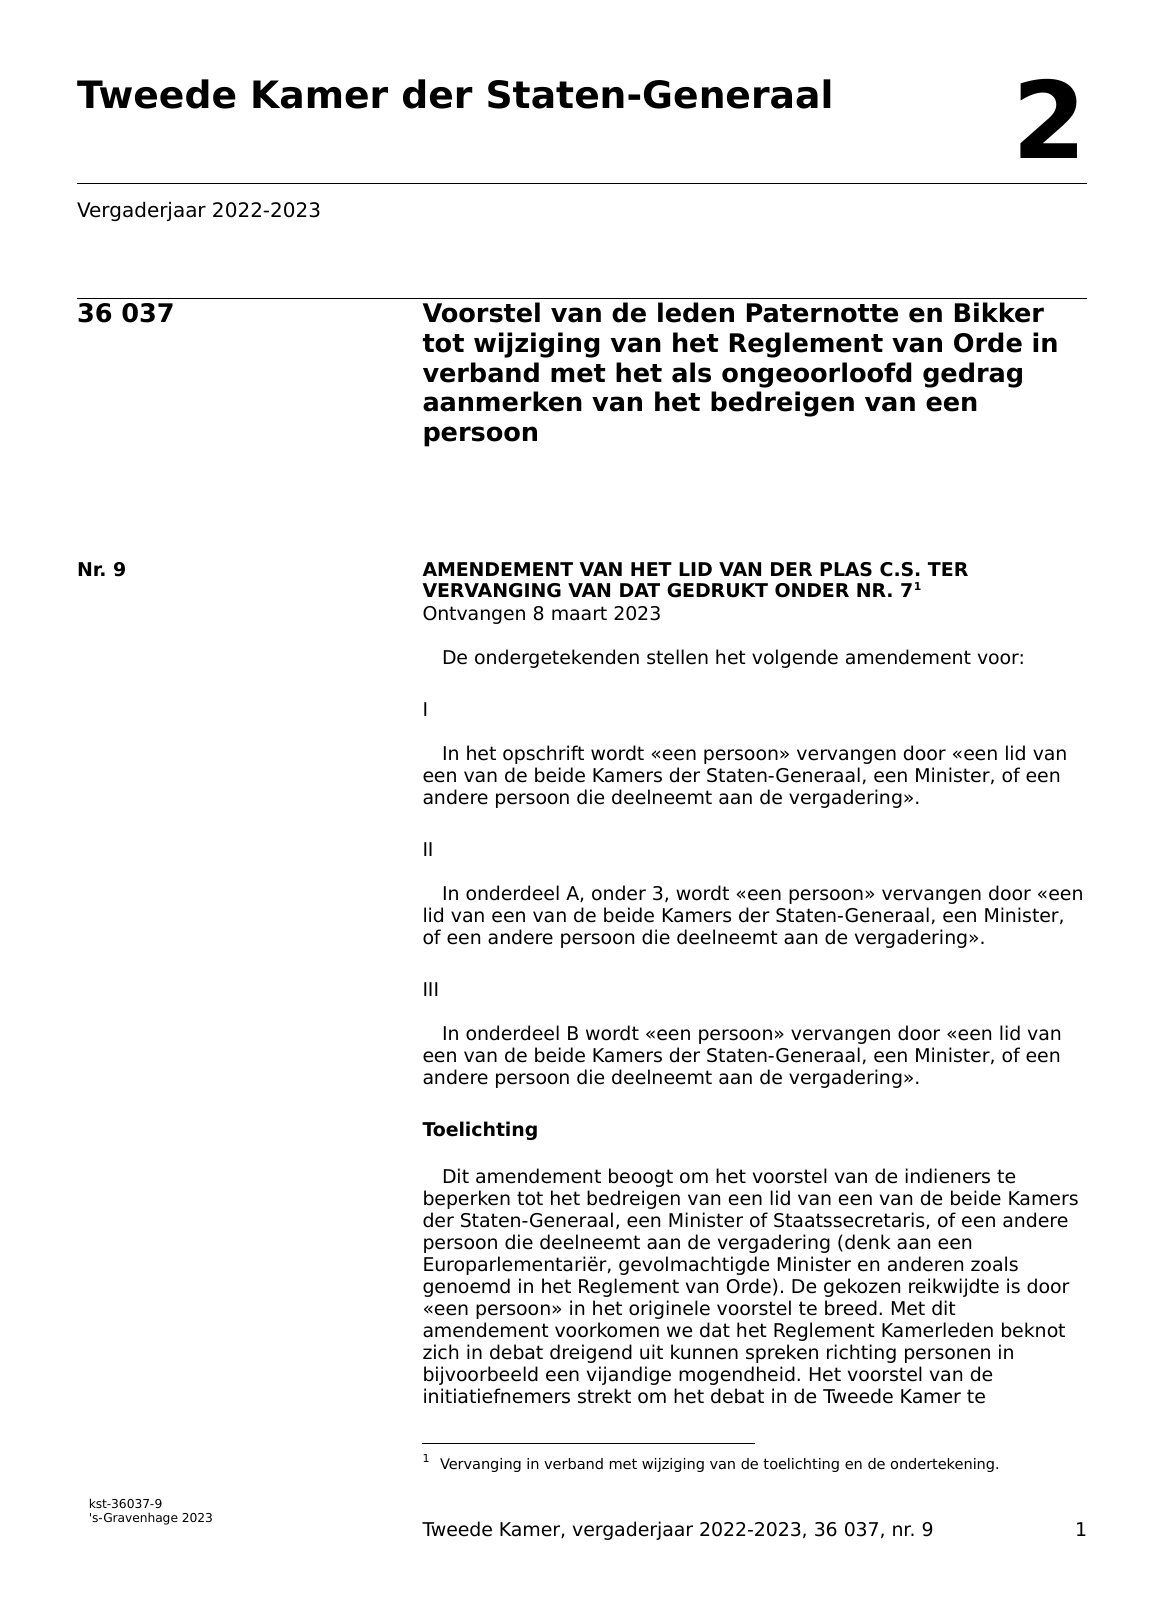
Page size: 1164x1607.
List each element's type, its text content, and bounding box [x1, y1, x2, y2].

text kst-36037-9 [88, 1497, 323, 1511]
subtitle II [422, 839, 1087, 861]
text De ondergetekenden stellen het volgende amendement voor: [422, 647, 1087, 668]
table_header Tweede Kamer der Staten-Generaal [77, 59, 886, 183]
subtitle Toelichting [422, 1119, 1087, 1141]
text Ontvangen 8 maart 2023 [422, 602, 1087, 624]
text Dit amendement beoogt om het voorstel van de indieners te beperken tot het bedreigen van een lid van een van de beide Kamers der Staten-Generaal, een Minister of Staatssecretaris, of een andere persoon die deelneemt aan de vergadering (denk aan een Europarlementariër, gevolmachtigde Minister en anderen zoals genoemd in het Reglement van Orde). De gekozen reikwijdte is door «een persoon» in het originele voorstel te breed. Met dit amendement voorkomen we dat het Reglement Kamerleden beknot zich in debat dreigend uit kunnen spreken richting personen in bijvoorbeeld een vijandige mogendheid. Het voorstel van de initiatiefnemers strekt om het debat in de Tweede Kamer te [422, 1166, 1087, 1408]
subtitle 36 037 Voorstel van de leden Paternotte en Bikker tot wijziging van het Reglement van Orde in verband met het als ongeoorloofd gedrag aanmerken van het bedreigen van een persoon [77, 299, 1087, 447]
text 's-Gravenhage 2023 [88, 1511, 323, 1525]
table_cell Vergaderjaar 2022-2023 [77, 184, 1087, 298]
text Vervanging in verband met wijziging van de toelichting en de ondertekening. [422, 1452, 1087, 1474]
subtitle I [422, 698, 1087, 721]
text In onderdeel B wordt «een persoon» vervangen door «een lid van een van de beide Kamers der Staten-Generaal, een Minister, of een andere persoon die deelneemt aan de vergadering». [422, 1023, 1087, 1089]
subtitle Nr. 9 AMENDEMENT VAN HET LID VAN DER PLAS C.S. TER VERVANGING VAN DAT GEDRUKT ONDER NR. 7 [77, 558, 1087, 602]
text In het opschrift wordt «een persoon» vervangen door «een lid van een van de beide Kamers der Staten-Generaal, een Minister, of een andere persoon die deelneemt aan de vergadering». [422, 743, 1087, 809]
subtitle III [422, 979, 1087, 1001]
text In onderdeel A, onder 3, wordt «een persoon» vervangen door «een lid van een van de beide Kamers der Staten-Generaal, een Minister, of een andere persoon die deelneemt aan de vergadering». [422, 883, 1087, 949]
table_header 2 [886, 59, 1087, 183]
